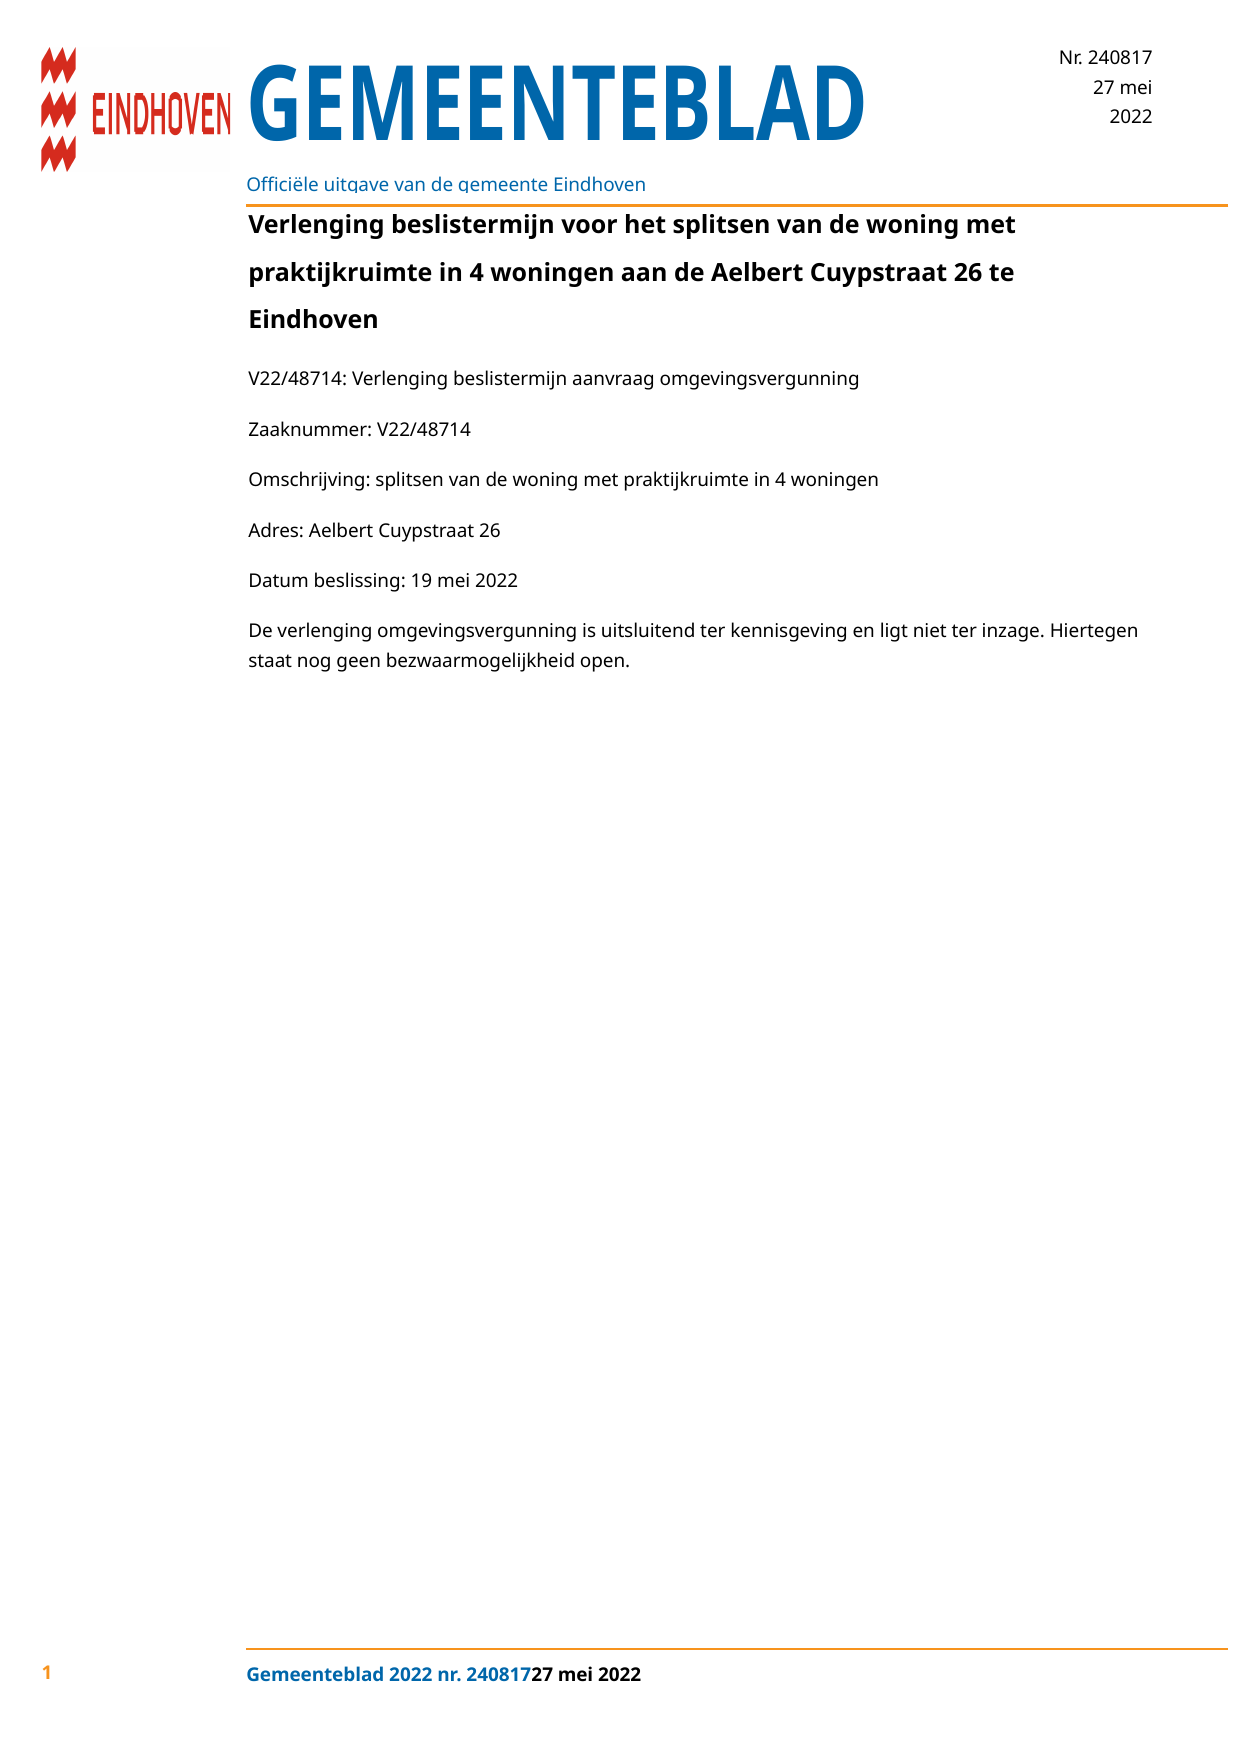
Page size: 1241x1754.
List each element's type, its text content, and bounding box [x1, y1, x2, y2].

picture [41, 47, 231, 172]
text Omschrijving: splitsen van de woning met praktijkruimte in 4 woningen [248, 466, 1152, 492]
text Datum beslissing: 19 mei 2022 [248, 567, 1152, 593]
text Verlenging beslistermijn voor het splitsen van de woning met praktijkruimte in 4 woningen aan de Aelbert Cuypstraat 26 te Eindhoven [248, 207, 1152, 336]
text V22/48714: Verlenging beslistermijn aanvraag omgevingsvergunning [248, 366, 1152, 391]
text De verlenging omgevingsvergunning is uitsluitend ter kennisgeving en ligt niet ter inzage. Hiertegen staat nog geen bezwaarmogelijkheid open. [248, 618, 1152, 673]
text Adres: Aelbert Cuypstraat 26 [248, 517, 1152, 542]
text Zaaknummer: V22/48714 [248, 416, 1152, 442]
